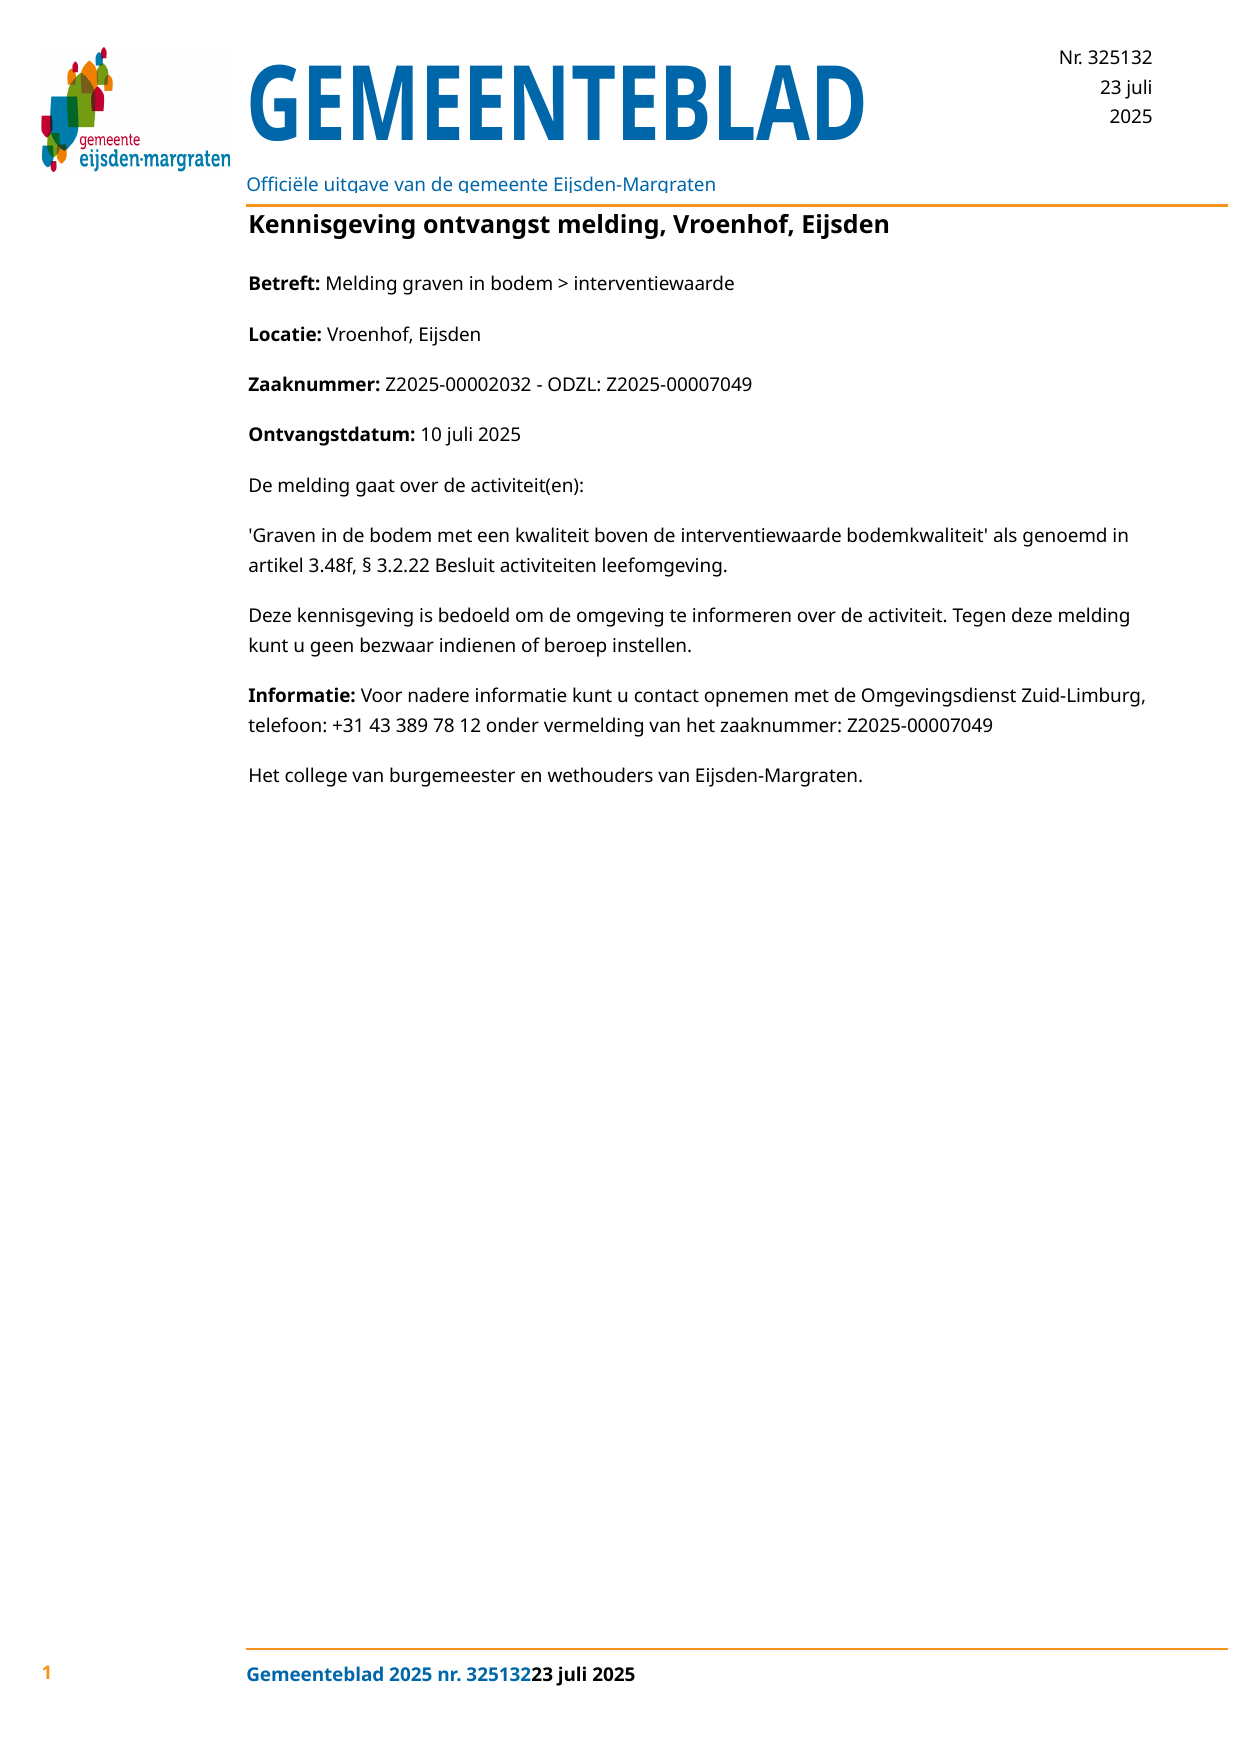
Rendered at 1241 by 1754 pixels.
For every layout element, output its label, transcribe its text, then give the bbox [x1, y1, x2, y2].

text De melding gaat over de activiteit(en): [248, 472, 1152, 498]
text Kennisgeving ontvangst melding, Vroenhof, Eijsden [248, 207, 1152, 241]
text Zaaknummer: Z2025-00002032 - ODZL: Z2025-00007049 [248, 371, 1152, 397]
text Locatie: Vroenhof, Eijsden [248, 321, 1152, 346]
text Betreft: Melding graven in bodem > interventiewaarde [248, 270, 1152, 296]
text Het college van burgemeester en wethouders van Eijsden-Margraten. [248, 762, 1152, 788]
text 'Graven in de bodem met een kwaliteit boven de interventiewaarde bodemkwaliteit' als genoemd in artikel 3.48f, § 3.2.22 Besluit activiteiten leefomgeving. [248, 522, 1152, 578]
text Ontvangstdatum: 10 juli 2025 [248, 422, 1152, 447]
text Deze kennisgeving is bedoeld om de omgeving te informeren over de activiteit. Tegen deze melding kunt u geen bezwaar indienen of beroep instellen. [248, 602, 1152, 658]
picture [41, 47, 231, 172]
text Informatie: Voor nadere informatie kunt u contact opnemen met de Omgevingsdienst Zuid-Limburg, telefoon: +31 43 389 78 12 onder vermelding van het zaaknummer: Z2025-00007049 [248, 682, 1152, 738]
